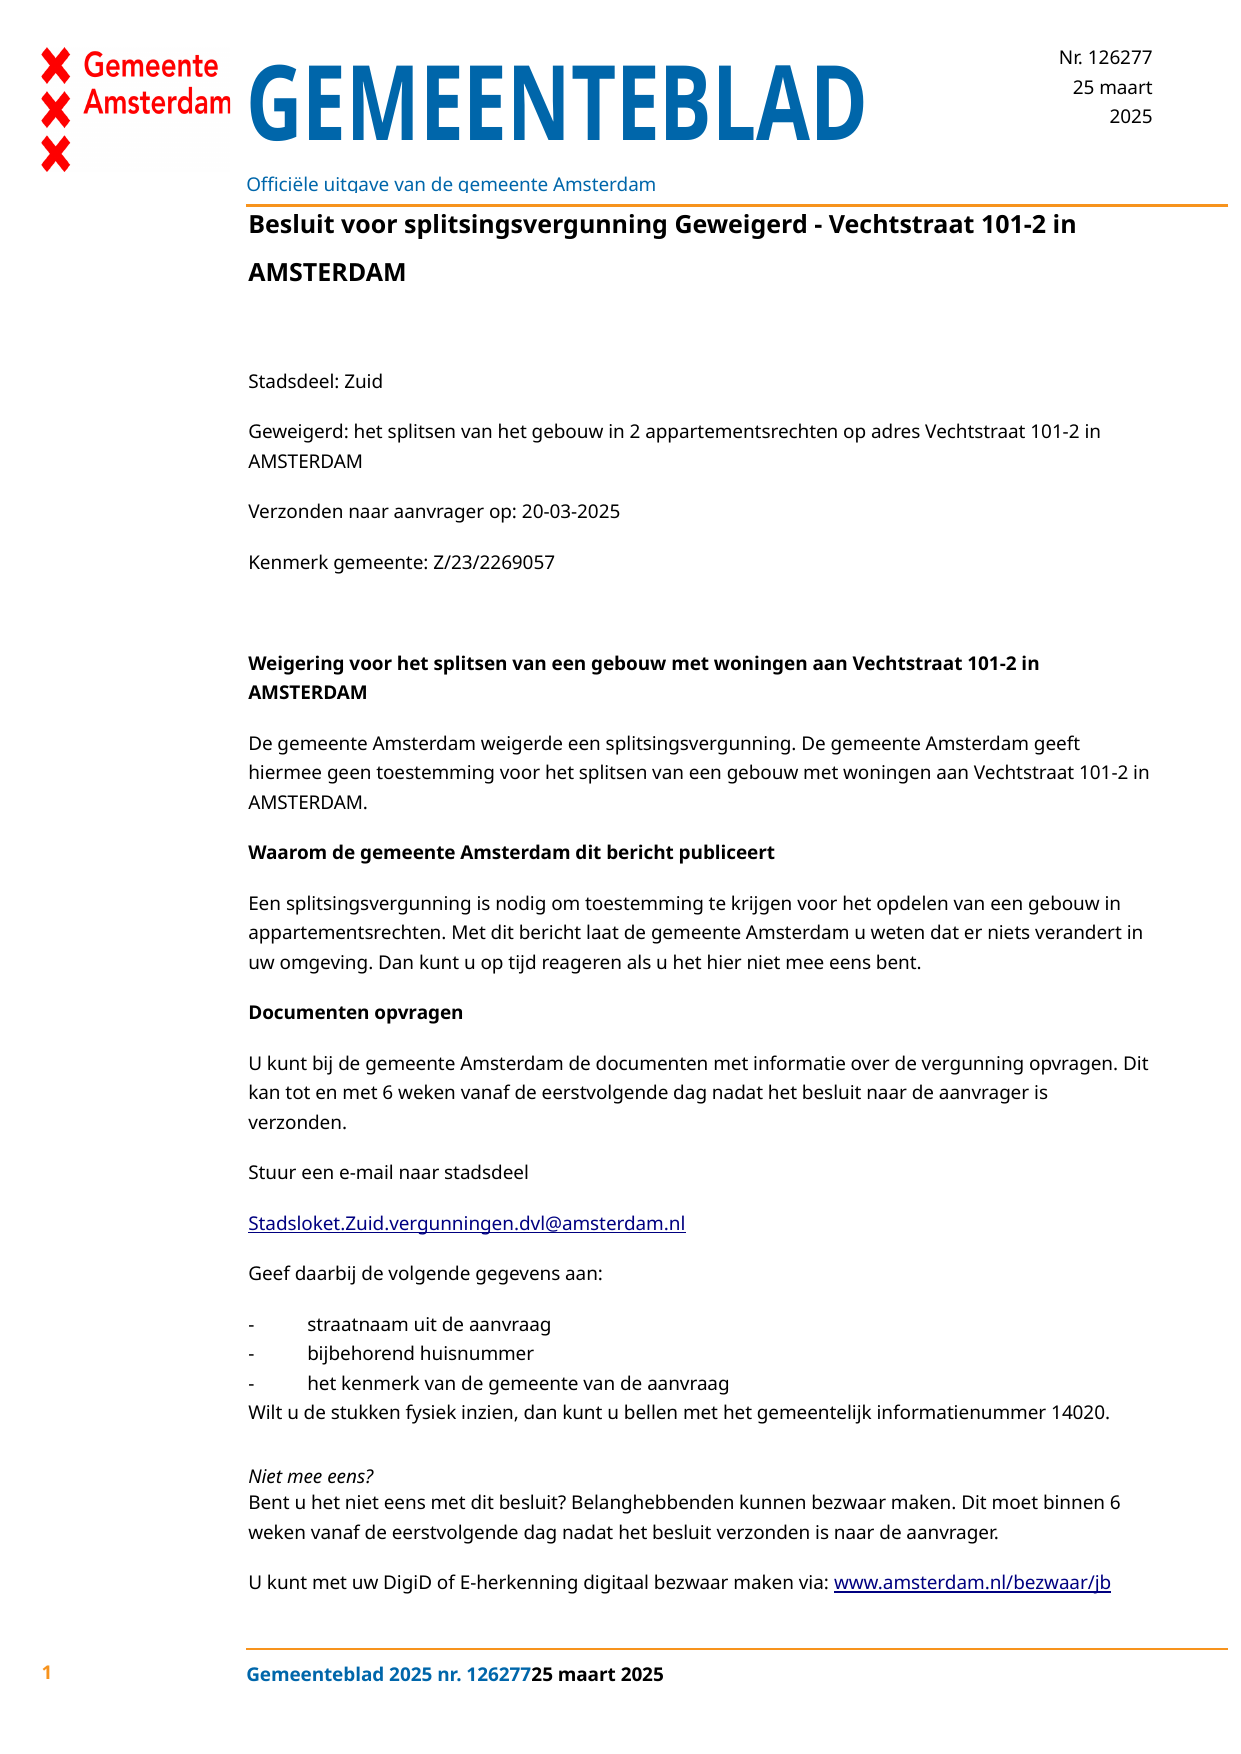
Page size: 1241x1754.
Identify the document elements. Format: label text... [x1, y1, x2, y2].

text De gemeente Amsterdam weigerde een splitsingsvergunning. De gemeente Amsterdam geeft hiermee geen toestemming voor het splitsen van een gebouw met woningen aan Vechtstraat 101-2 in AMSTERDAM. [248, 730, 1152, 815]
text Stadsdeel: Zuid [248, 368, 1152, 394]
text Documenten opvragen [248, 999, 1152, 1025]
text Wilt u de stukken fysiek inzien, dan kunt u bellen met het gemeentelijk informatienummer 14020. [248, 1399, 1152, 1425]
text Waarom de gemeente Amsterdam dit bericht publiceert [248, 839, 1152, 865]
list straatnaam uit de aanvraag [248, 1311, 1152, 1337]
picture [41, 47, 231, 172]
text U kunt bij de gemeente Amsterdam de documenten met informatie over de vergunning opvragen. Dit kan tot en met 6 weken vanaf de eerstvolgende dag nadat het besluit naar de aanvrager is verzonden. [248, 1050, 1152, 1135]
text Verzonden naar aanvrager op: 20-03-2025 [248, 499, 1152, 524]
text Niet mee eens? [248, 1463, 1152, 1489]
text Een splitsingsvergunning is nodig om toestemming te krijgen voor het opdelen van een gebouw in appartementsrechten. Met dit bericht laat de gemeente Amsterdam u weten dat er niets verandert in uw omgeving. Dan kunt u op tijd reageren als u het hier niet mee eens bent. [248, 890, 1152, 975]
text Geweigerd: het splitsen van het gebouw in 2 appartementsrechten op adres Vechtstraat 101-2 in AMSTERDAM [248, 419, 1152, 474]
text Geef daarbij de volgende gegevens aan: [248, 1260, 1152, 1286]
text U kunt met uw DigiD of E-herkenning digitaal bezwaar maken via: www.amsterdam.nl/bezwaar/jb [248, 1569, 1152, 1595]
text Besluit voor splitsingsvergunning Geweigerd - Vechtstraat 101-2 in AMSTERDAM [248, 207, 1152, 288]
text Stadsloket.Zuid.vergunningen.dvl@amsterdam.nl [248, 1210, 1152, 1236]
list het kenmerk van de gemeente van de aanvraag [248, 1370, 1152, 1396]
text Kenmerk gemeente: Z/23/2269057 [248, 549, 1152, 575]
text Weigering voor het splitsen van een gebouw met woningen aan Vechtstraat 101-2 in AMSTERDAM [248, 650, 1152, 705]
text Bent u het niet eens met dit besluit? Belanghebbenden kunnen bezwaar maken. Dit moet binnen 6 weken vanaf de eerstvolgende dag nadat het besluit verzonden is naar de aanvrager. [248, 1489, 1152, 1544]
list bijbehorend huisnummer [248, 1340, 1152, 1366]
text Stuur een e-mail naar stadsdeel [248, 1159, 1152, 1185]
